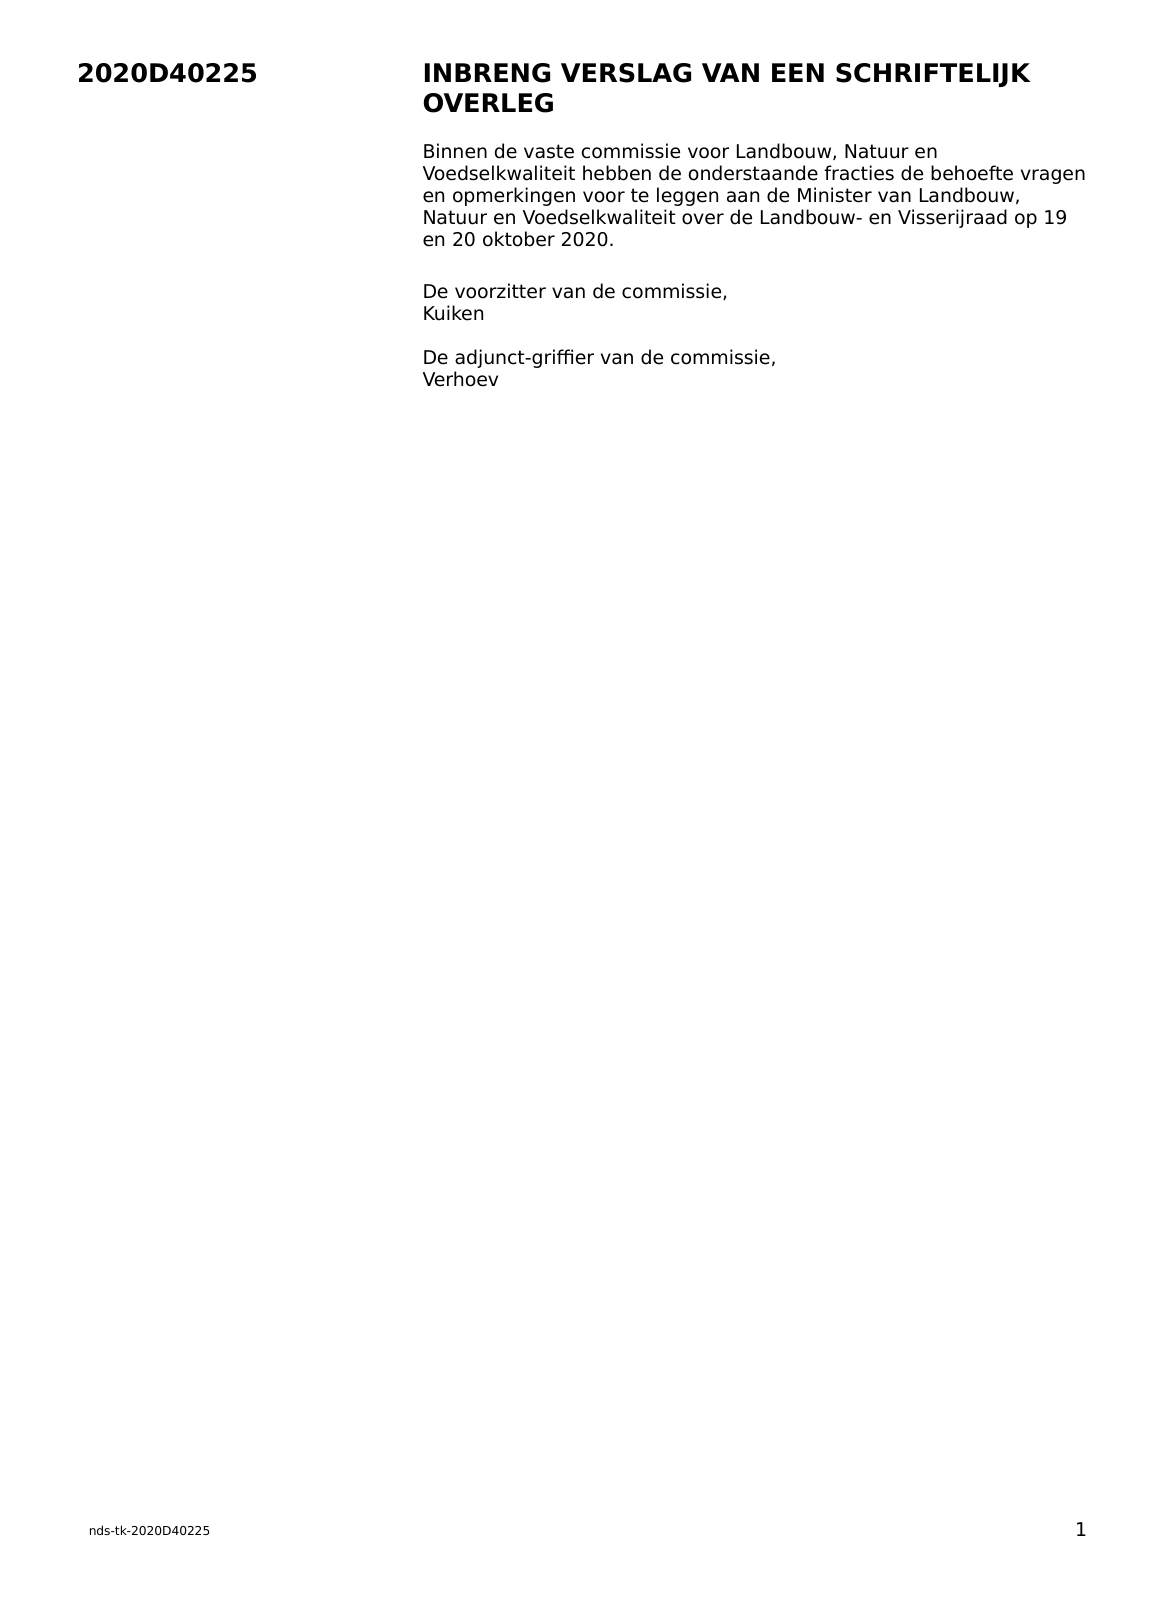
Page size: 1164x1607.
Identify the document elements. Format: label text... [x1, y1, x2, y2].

text De adjunct-griffier van de commissie, Verhoev [422, 347, 1087, 391]
text Binnen de vaste commissie voor Landbouw, Natuur en Voedselkwaliteit hebben de onderstaande fracties de behoefte vragen en opmerkingen voor te leggen aan de Minister van Landbouw, Natuur en Voedselkwaliteit over de Landbouw- en Visserijraad op 19 en 20 oktober 2020. [422, 141, 1087, 251]
text De voorzitter van de commissie, Kuiken [422, 281, 1087, 324]
text nds-tk-2020D40225 [88, 1524, 323, 1538]
text 2020D40225 INBRENG VERSLAG VAN EEN SCHRIFTELIJK OVERLEG [77, 59, 1087, 118]
